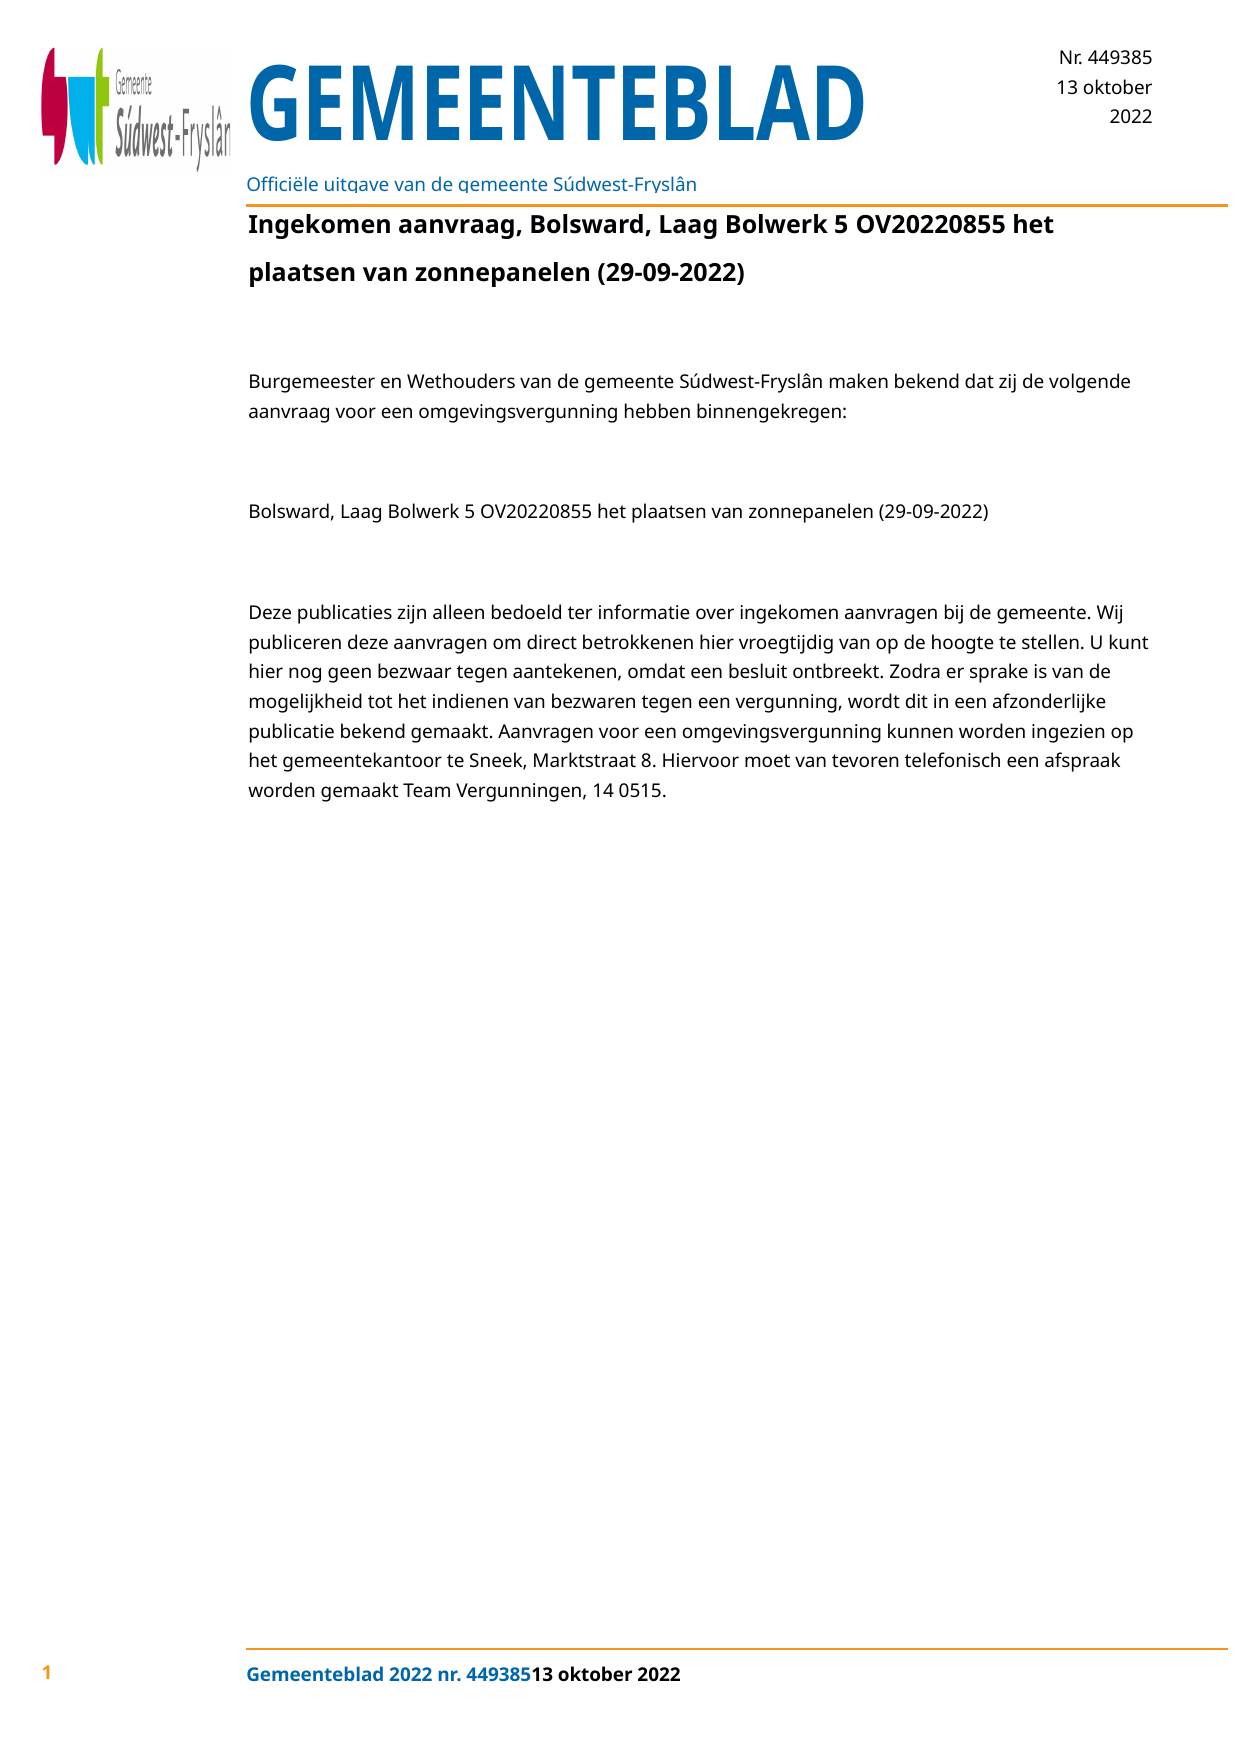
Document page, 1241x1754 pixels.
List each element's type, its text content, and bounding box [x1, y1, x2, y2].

text Ingekomen aanvraag, Bolsward, Laag Bolwerk 5 OV20220855 het plaatsen van zonnepanelen (29-09-2022) [248, 207, 1152, 288]
text Deze publicaties zijn alleen bedoeld ter informatie over ingekomen aanvragen bij de gemeente. Wij publiceren deze aanvragen om direct betrokkenen hier vroegtijdig van op de hoogte te stellen. U kunt hier nog geen bezwaar tegen aantekenen, omdat een besluit ontbreekt. Zodra er sprake is van de mogelijkheid tot het indienen van bezwaren tegen een vergunning, wordt dit in een afzonderlijke publicatie bekend gemaakt. Aanvragen voor een omgevingsvergunning kunnen worden ingezien op het gemeentekantoor te Sneek, Marktstraat 8. Hiervoor moet van tevoren telefonisch een afspraak worden gemaakt Team Vergunningen, 14 0515. [248, 599, 1152, 803]
picture [41, 47, 231, 172]
text Bolsward, Laag Bolwerk 5 OV20220855 het plaatsen van zonnepanelen (29-09-2022) [248, 499, 1152, 524]
text Burgemeester en Wethouders van de gemeente Súdwest-Fryslân maken bekend dat zij de volgende aanvraag voor een omgevingsvergunning hebben binnengekregen: [248, 368, 1152, 424]
